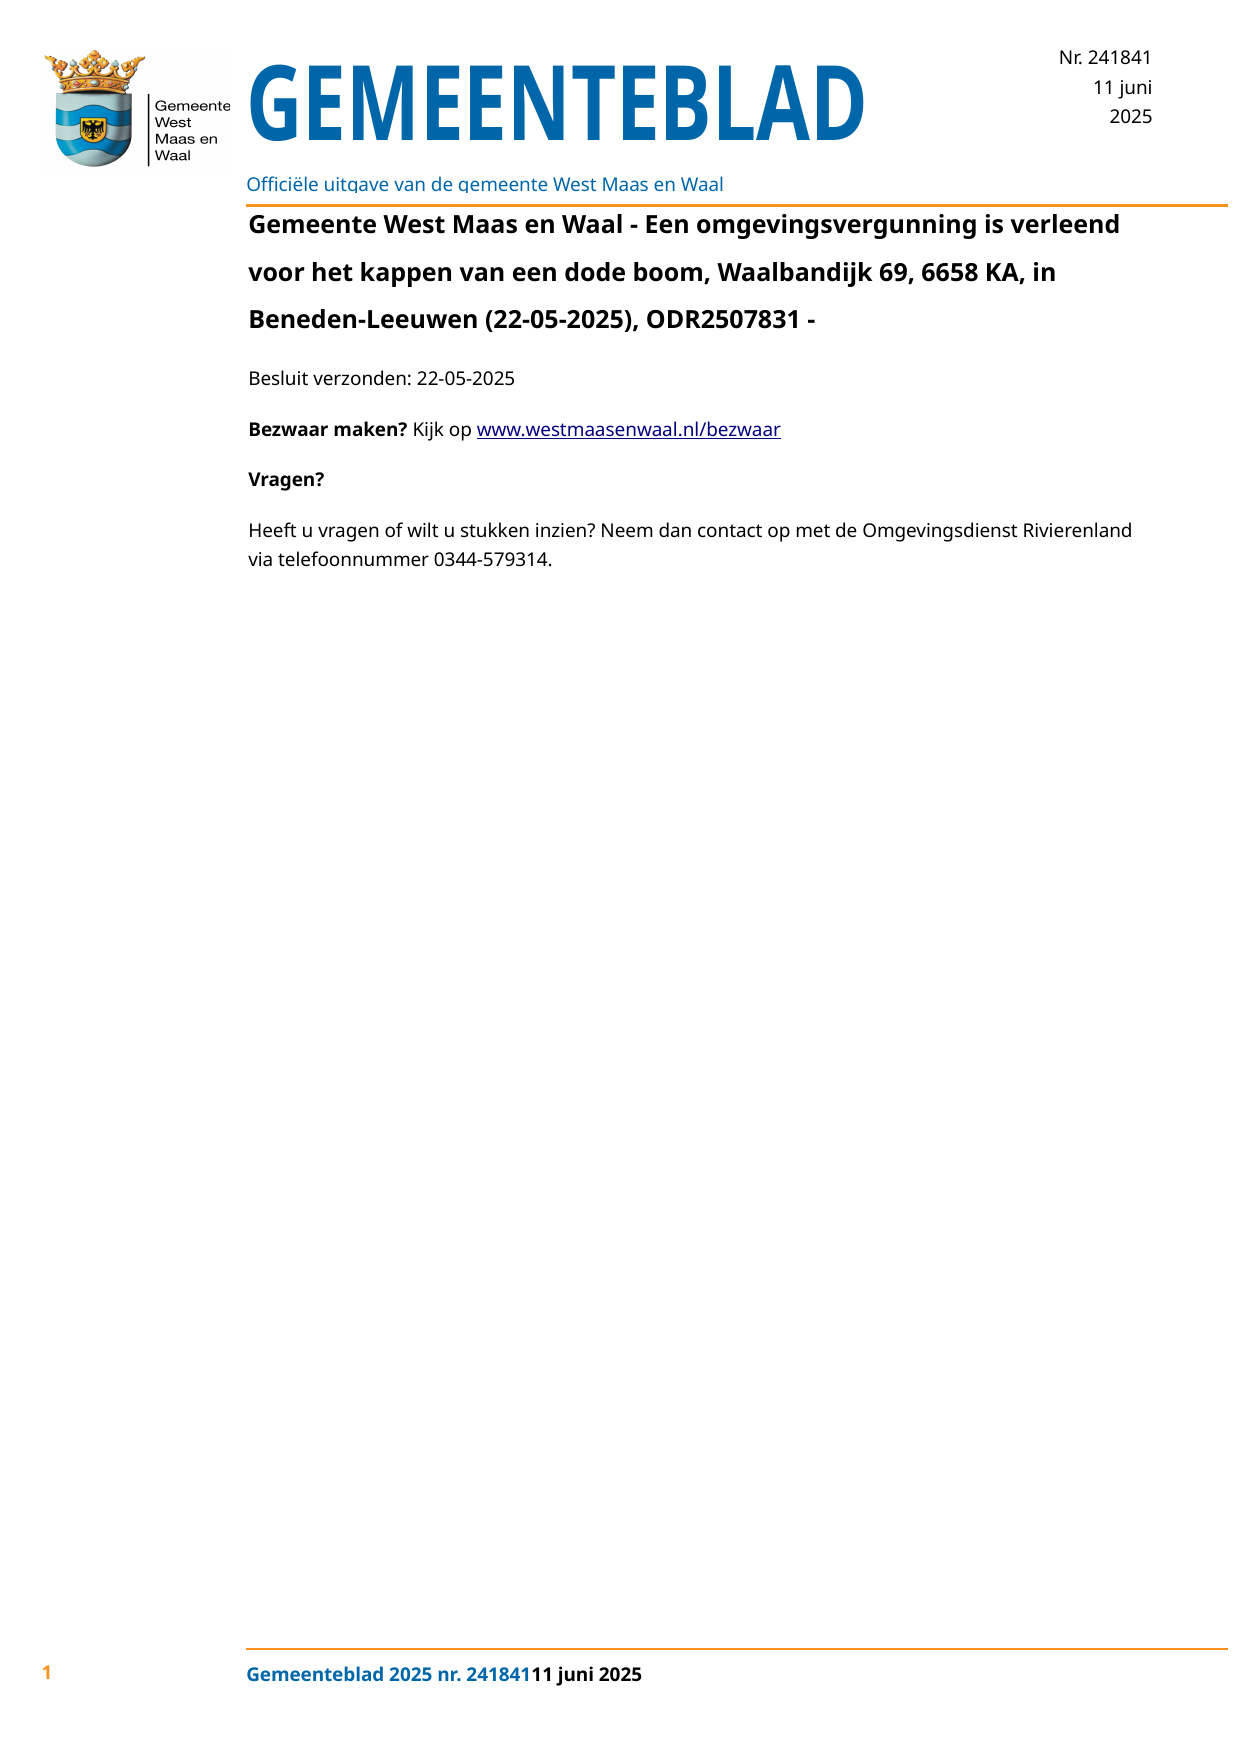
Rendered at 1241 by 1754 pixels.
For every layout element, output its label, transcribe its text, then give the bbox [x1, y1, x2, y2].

picture [41, 47, 231, 172]
text Bezwaar maken? Kijk op www.westmaasenwaal.nl/bezwaar [248, 416, 1152, 442]
text Gemeente West Maas en Waal - Een omgevingsvergunning is verleend voor het kappen van een dode boom, Waalbandijk 69, 6658 KA, in Beneden-Leeuwen (22-05-2025), ODR2507831 - [248, 207, 1152, 336]
text Besluit verzonden: 22-05-2025 [248, 366, 1152, 391]
text Vragen? [248, 466, 1152, 492]
text Heeft u vragen of wilt u stukken inzien? Neem dan contact op met de Omgevingsdienst Rivierenland via telefoonnummer 0344-579314. [248, 517, 1152, 572]
